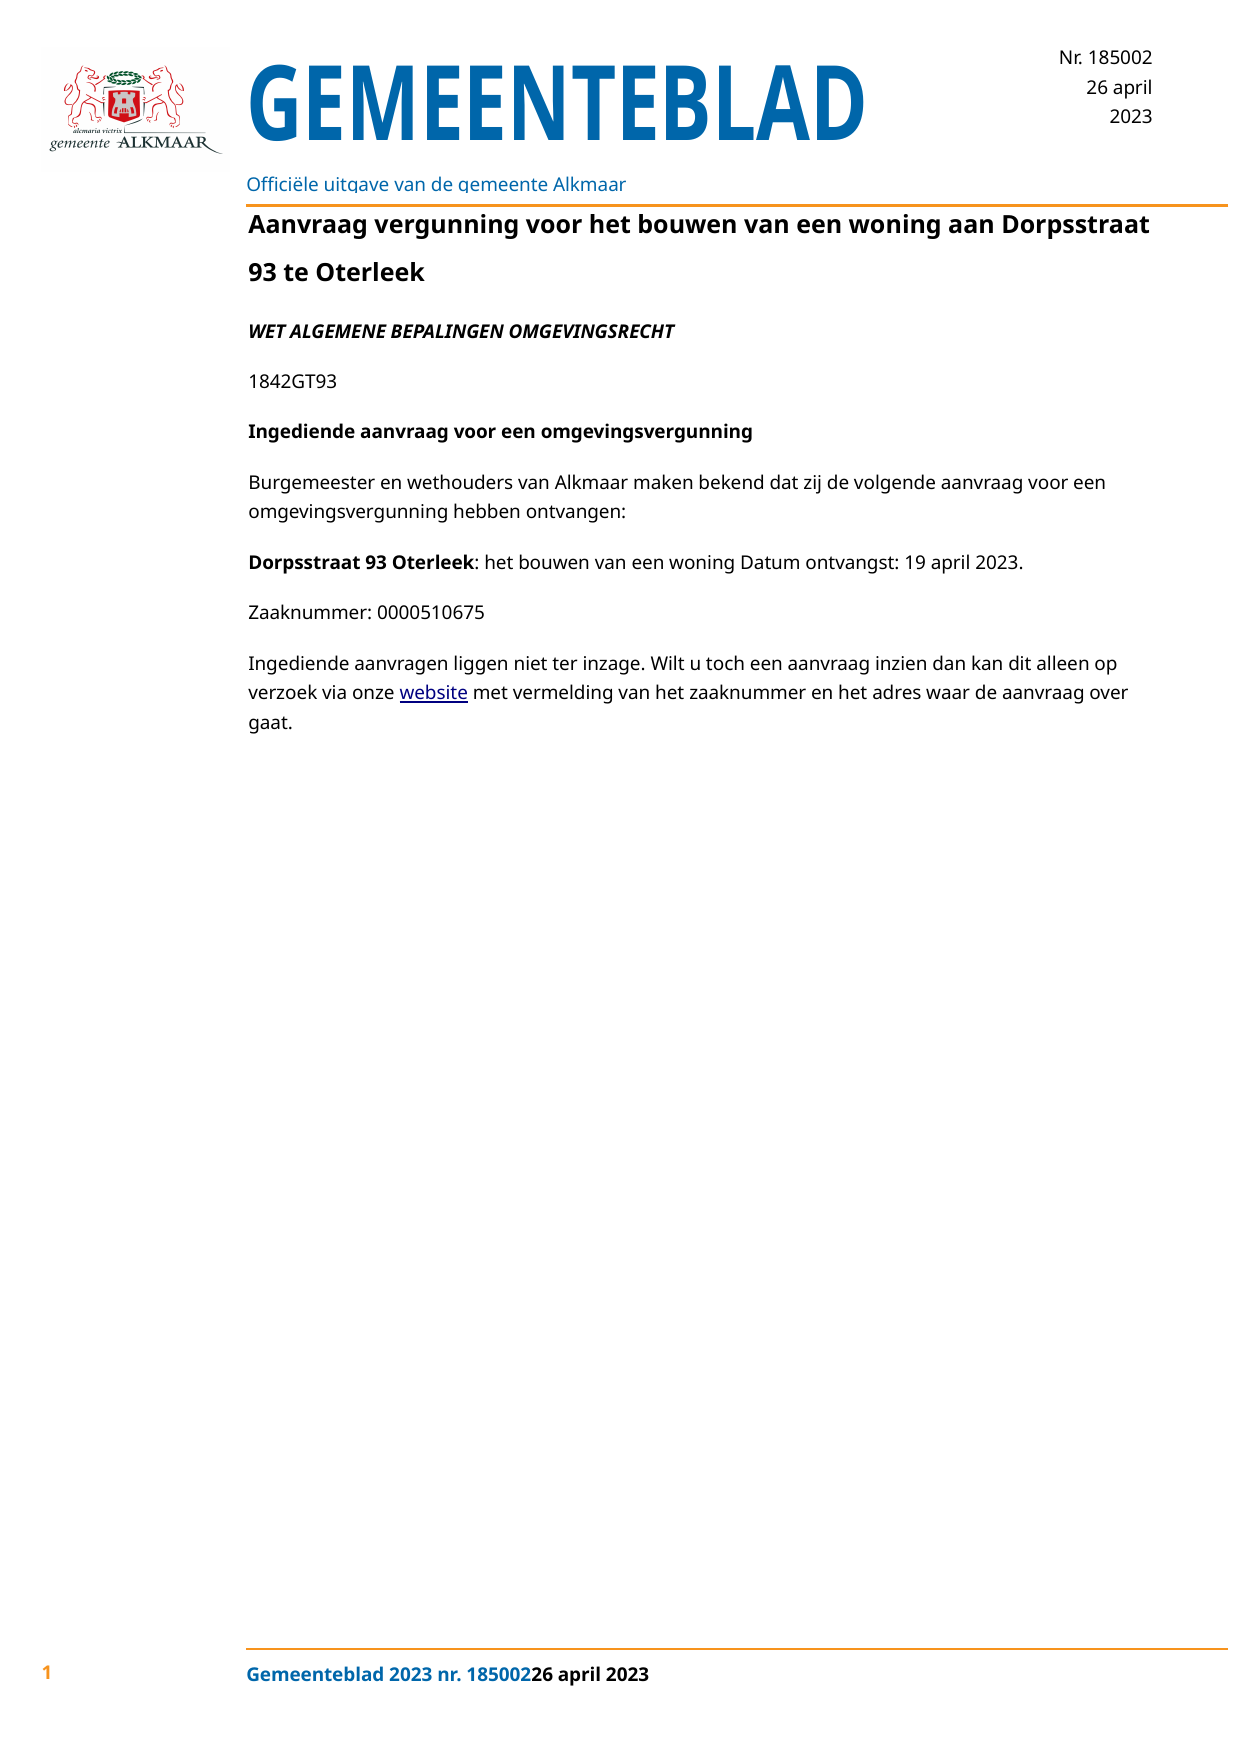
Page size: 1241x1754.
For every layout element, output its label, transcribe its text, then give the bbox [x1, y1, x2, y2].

text WET ALGEMENE BEPALINGEN OMGEVINGSRECHT [248, 318, 1152, 344]
text Zaaknummer: 0000510675 [248, 599, 1152, 625]
text Burgemeester en wethouders van Alkmaar maken bekend dat zij de volgende aanvraag voor een omgevingsvergunning hebben ontvangen: [248, 469, 1152, 524]
text Aanvraag vergunning voor het bouwen van een woning aan Dorpsstraat 93 te Oterleek [248, 207, 1152, 288]
text Ingediende aanvraag voor een omgevingsvergunning [248, 419, 1152, 444]
text Ingediende aanvragen liggen niet ter inzage. Wilt u toch een aanvraag inzien dan kan dit alleen op verzoek via onze website met vermelding van het zaaknummer en het adres waar de aanvraag over gaat. [248, 650, 1152, 735]
picture [41, 47, 231, 172]
text 1842GT93 [248, 368, 1152, 394]
text Dorpsstraat 93 Oterleek: het bouwen van een woning Datum ontvangst: 19 april 2023. [248, 549, 1152, 575]
